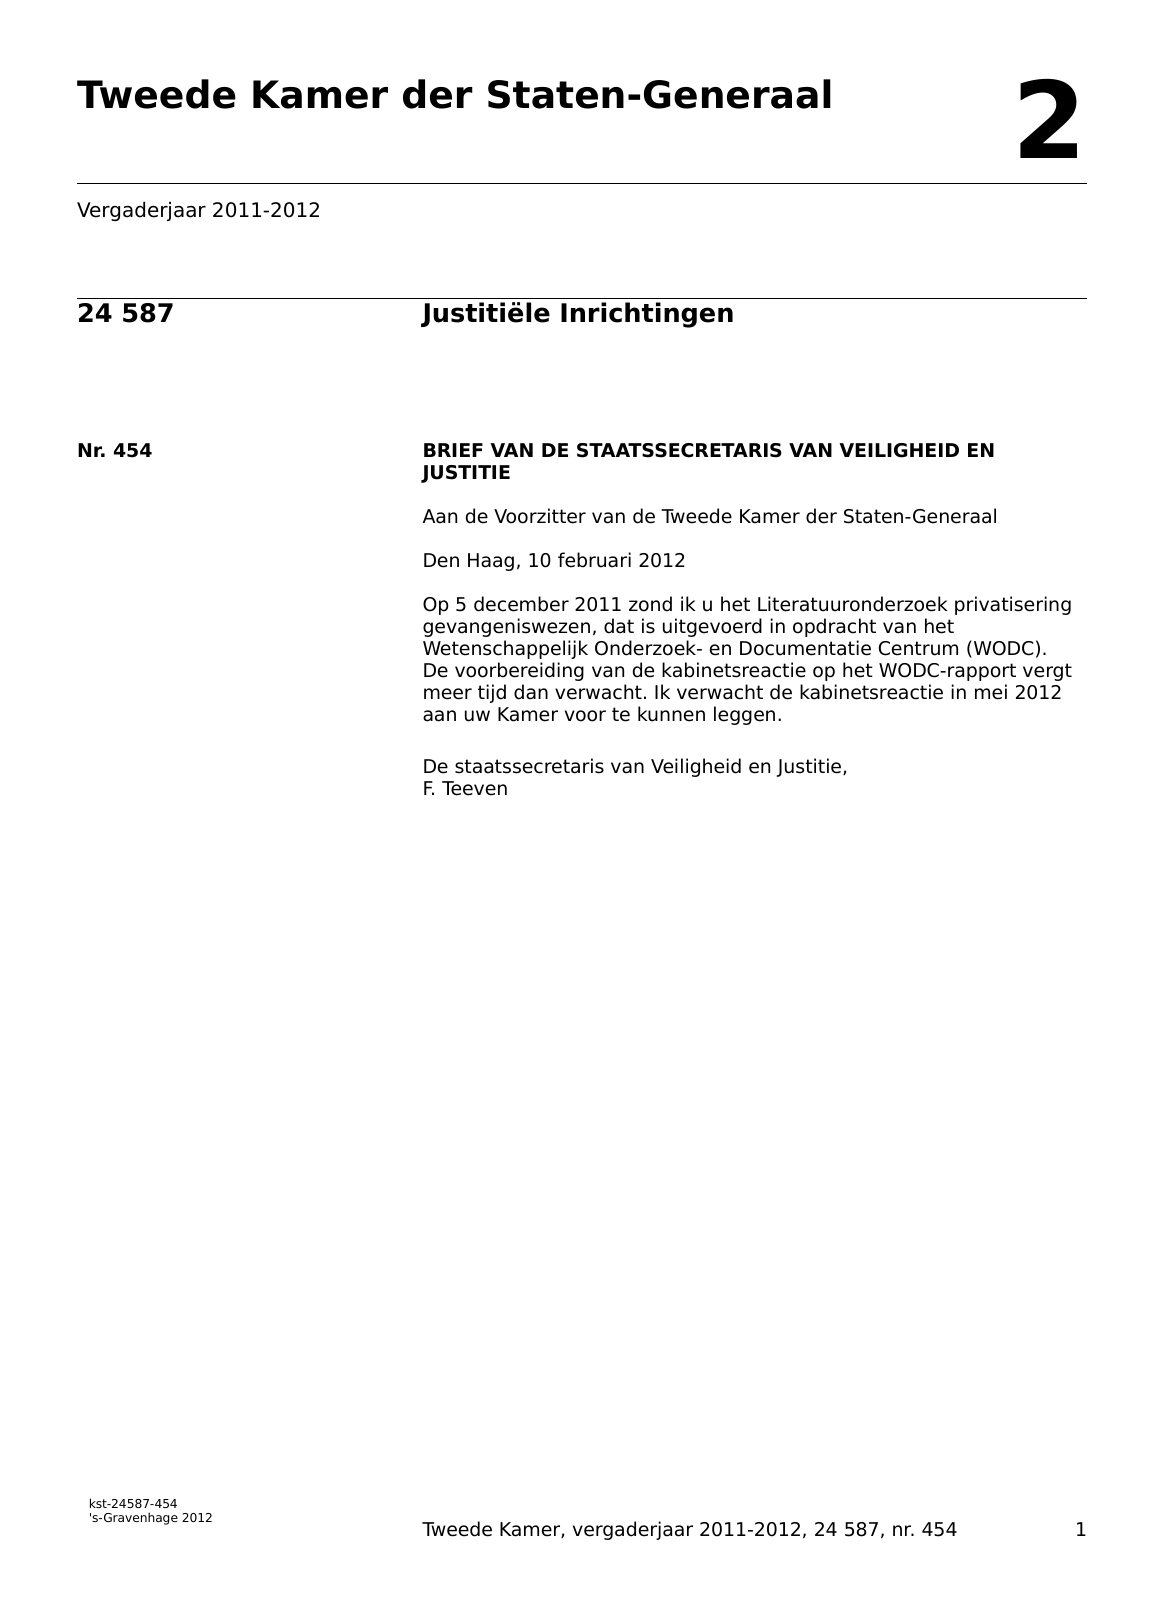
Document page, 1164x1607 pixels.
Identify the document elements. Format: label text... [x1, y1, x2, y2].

text Op 5 december 2011 zond ik u het Literatuuronderzoek privatisering gevangeniswezen, dat is uitgevoerd in opdracht van het Wetenschappelijk Onderzoek- en Documentatie Centrum (WODC). [422, 594, 1087, 660]
text 's-Gravenhage 2012 [88, 1511, 323, 1525]
text Aan de Voorzitter van de Tweede Kamer der Staten-Generaal [422, 506, 1087, 528]
table_header 2 [886, 59, 1087, 183]
text Den Haag, 10 februari 2012 [422, 550, 1087, 572]
text De voorbereiding van de kabinetsreactie op het WODC-rapport vergt meer tijd dan verwacht. Ik verwacht de kabinetsreactie in mei 2012 aan uw Kamer voor te kunnen leggen. [422, 660, 1087, 726]
table_cell Vergaderjaar 2011-2012 [77, 184, 1087, 298]
subtitle Nr. 454 BRIEF VAN DE STAATSSECRETARIS VAN VEILIGHEID EN JUSTITIE [77, 440, 1087, 484]
text kst-24587-454 [88, 1497, 323, 1511]
table_header Tweede Kamer der Staten-Generaal [77, 59, 886, 183]
text De staatssecretaris van Veiligheid en Justitie, F. Teeven [422, 756, 1087, 800]
subtitle 24 587 Justitiële Inrichtingen [77, 299, 1087, 329]
